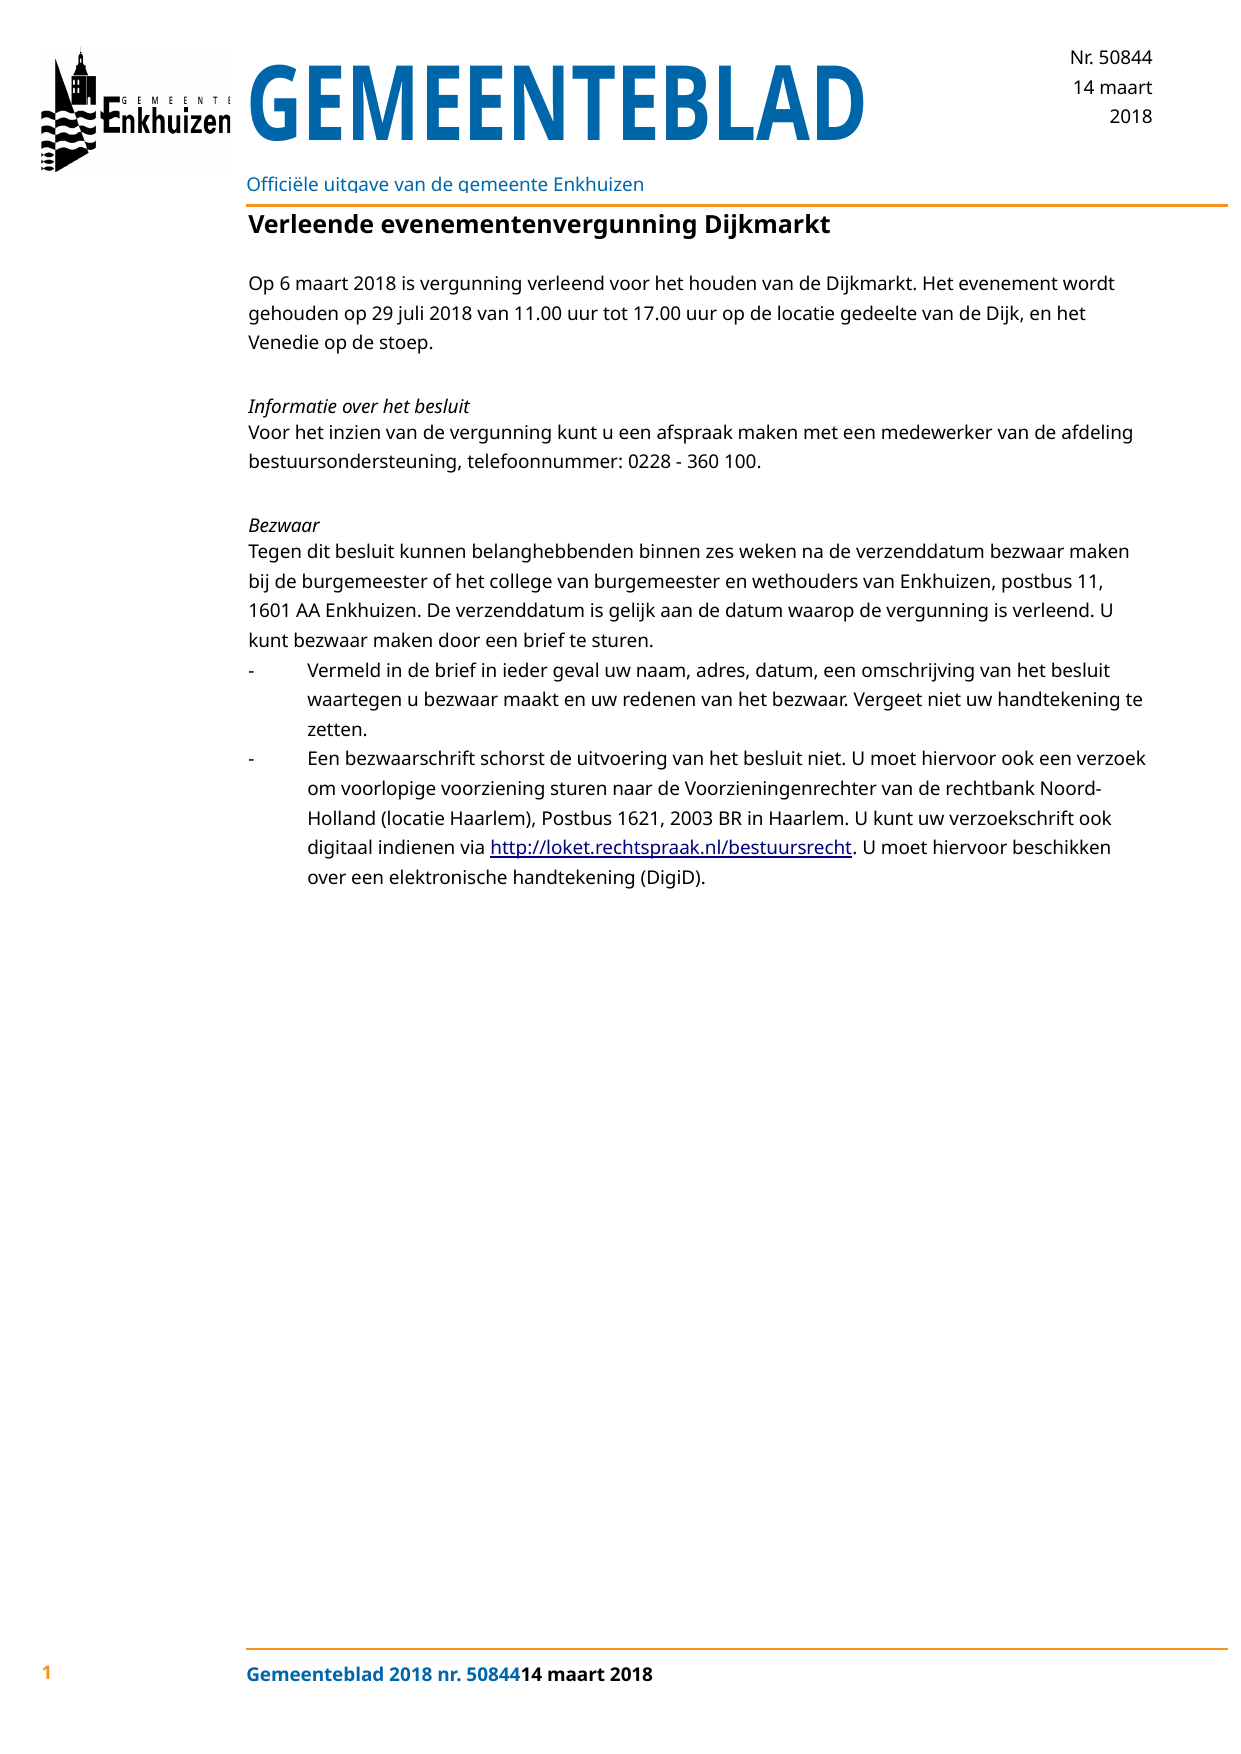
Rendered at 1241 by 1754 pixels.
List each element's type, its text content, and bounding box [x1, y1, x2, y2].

picture [41, 47, 231, 172]
text Informatie over het besluit [248, 393, 1152, 419]
text Bezwaar [248, 513, 1152, 538]
text Verleende evenementenvergunning Dijkmarkt [248, 207, 1152, 241]
text Op 6 maart 2018 is vergunning verleend voor het houden van de Dijkmarkt. Het evenement wordt gehouden op 29 juli 2018 van 11.00 uur tot 17.00 uur op de locatie gedeelte van de Dijk, en het Venedie op de stoep. [248, 270, 1152, 355]
list Vermeld in de brief in ieder geval uw naam, adres, datum, een omschrijving van het besluit waartegen u bezwaar maakt en uw redenen van het bezwaar. Vergeet niet uw handtekening te zetten. [248, 657, 1152, 742]
list Een bezwaarschrift schorst de uitvoering van het besluit niet. U moet hiervoor ook een verzoek om voorlopige voorziening sturen naar de Voorzieningenrechter van de rechtbank Noord-Holland (locatie Haarlem), Postbus 1621, 2003 BR in Haarlem. U kunt uw verzoekschrift ook digitaal indienen via http://loket.rechtspraak.nl/bestuursrecht. U moet hiervoor beschikken over een elektronische handtekening (DigiD). [248, 746, 1152, 889]
text Voor het inzien van de vergunning kunt u een afspraak maken met een medewerker van de afdeling bestuursondersteuning, telefoonnummer: 0228 - 360 100. [248, 419, 1152, 474]
text Tegen dit besluit kunnen belanghebbenden binnen zes weken na de verzenddatum bezwaar maken bij de burgemeester of het college van burgemeester en wethouders van Enkhuizen, postbus 11, 1601 AA Enkhuizen. De verzenddatum is gelijk aan de datum waarop de vergunning is verleend. U kunt bezwaar maken door een brief te sturen. [248, 538, 1152, 653]
